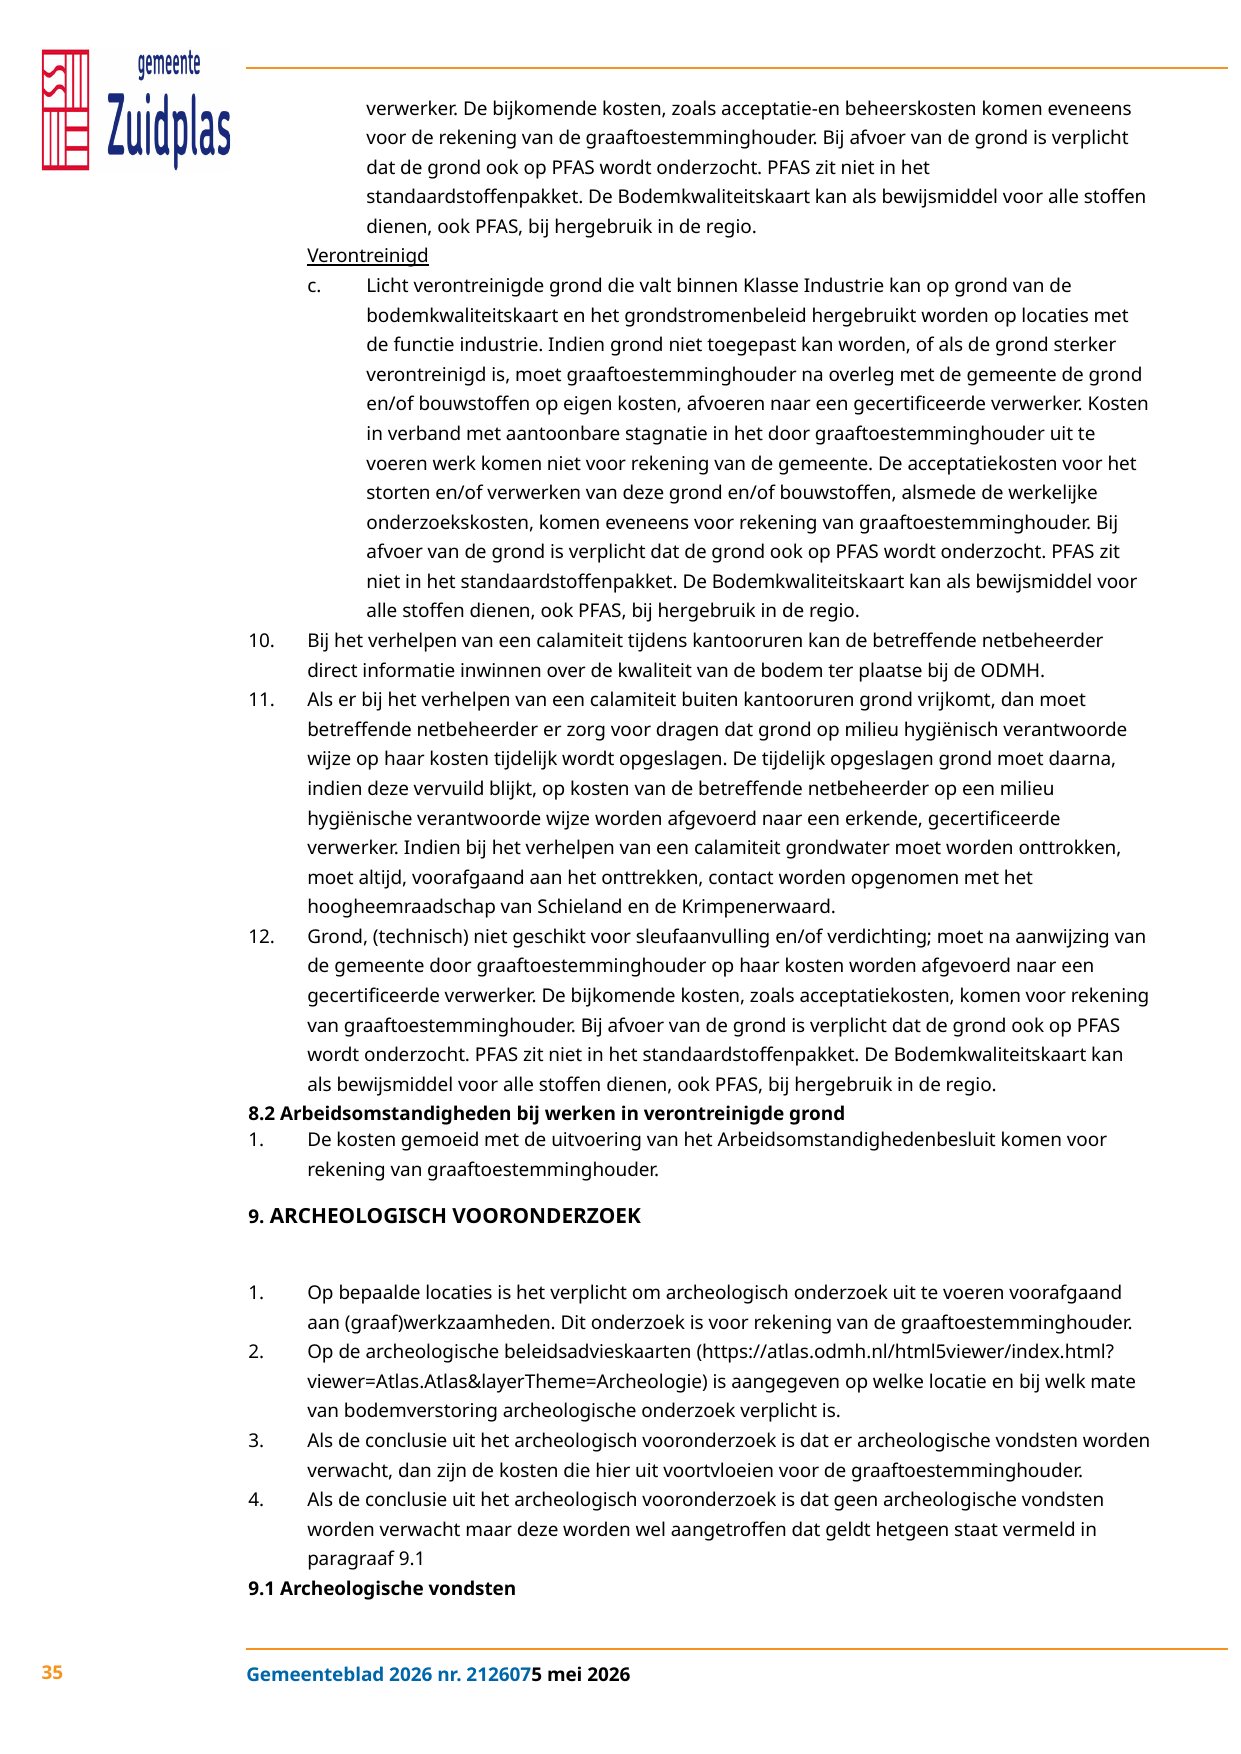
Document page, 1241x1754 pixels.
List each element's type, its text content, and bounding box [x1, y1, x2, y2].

list Licht verontreinigde grond die valt binnen Klasse Industrie kan op grond van de bodemkwaliteitskaart en het grondstromenbeleid hergebruikt worden op locaties met de functie industrie. Indien grond niet toegepast kan worden, of als de grond sterker verontreinigd is, moet graaftoestemminghouder na overleg met de gemeente de grond en/of bouwstoffen op eigen kosten, afvoeren naar een gecertificeerde verwerker. Kosten in verband met aantoonbare stagnatie in het door graaftoestemminghouder uit te voeren werk komen niet voor rekening van de gemeente. De acceptatiekosten voor het storten en/of verwerken van deze grond en/of bouwstoffen, alsmede de werkelijke onderzoekskosten, komen eveneens voor rekening van graaftoestemminghouder. Bij afvoer van de grond is verplicht dat de grond ook op PFAS wordt onderzocht. PFAS zit niet in het standaardstoffenpakket. De Bodemkwaliteitskaart kan als bewijsmiddel voor alle stoffen dienen, ook PFAS, bij hergebruik in de regio. [307, 272, 1152, 623]
list Als de conclusie uit het archeologisch vooronderzoek is dat er archeologische vondsten worden verwacht, dan zijn de kosten die hier uit voortvloeien voor de graaftoestemminghouder. [248, 1427, 1152, 1482]
text 9. ARCHEOLOGISCH VOORONDERZOEK [248, 1202, 1152, 1230]
text 9.1 Archeologische vondsten [248, 1575, 1152, 1601]
list Bij het verhelpen van een calamiteit tijdens kantooruren kan de betreffende netbeheerder direct informatie inwinnen over de kwaliteit van de bodem ter plaatse bij de ODMH. [248, 627, 1152, 683]
list verwerker. De bijkomende kosten, zoals acceptatie-en beheerskosten komen eveneens voor de rekening van de graaftoestemminghouder. Bij afvoer van de grond is verplicht dat de grond ook op PFAS wordt onderzocht. PFAS zit niet in het standaardstoffenpakket. De Bodemkwaliteitskaart kan als bewijsmiddel voor alle stoffen dienen, ook PFAS, bij hergebruik in de regio. [307, 95, 1152, 239]
list Verontreinigd [248, 243, 1152, 268]
list Op de archeologische beleidsadvieskaarten (https://atlas.odmh.nl/html5viewer/index.html?viewer=Atlas.Atlas&layerTheme=Archeologie) is aangegeven op welke locatie en bij welk mate van bodemverstoring archeologische onderzoek verplicht is. [248, 1338, 1152, 1423]
list De kosten gemoeid met de uitvoering van het Arbeidsomstandighedenbesluit komen voor rekening van graaftoestemminghouder. [248, 1126, 1152, 1182]
text 8.2 Arbeidsomstandigheden bij werken in verontreinigde grond [248, 1101, 1152, 1126]
list Als er bij het verhelpen van een calamiteit buiten kantooruren grond vrijkomt, dan moet betreffende netbeheerder er zorg voor dragen dat grond op milieu hygiënisch verantwoorde wijze op haar kosten tijdelijk wordt opgeslagen. De tijdelijk opgeslagen grond moet daarna, indien deze vervuild blijkt, op kosten van de betreffende netbeheerder op een milieu hygiënische verantwoorde wijze worden afgevoerd naar een erkende, gecertificeerde verwerker. Indien bij het verhelpen van een calamiteit grondwater moet worden onttrokken, moet altijd, voorafgaand aan het onttrekken, contact worden opgenomen met het hoogheemraadschap van Schieland en de Krimpenerwaard. [248, 686, 1152, 919]
picture [41, 47, 231, 172]
list Grond, (technisch) niet geschikt voor sleufaanvulling en/of verdichting; moet na aanwijzing van de gemeente door graaftoestemminghouder op haar kosten worden afgevoerd naar een gecertificeerde verwerker. De bijkomende kosten, zoals acceptatiekosten, komen voor rekening van graaftoestemminghouder. Bij afvoer van de grond is verplicht dat de grond ook op PFAS wordt onderzocht. PFAS zit niet in het standaardstoffenpakket. De Bodemkwaliteitskaart kan als bewijsmiddel voor alle stoffen dienen, ook PFAS, bij hergebruik in de regio. [248, 923, 1152, 1097]
list Op bepaalde locaties is het verplicht om archeologisch onderzoek uit te voeren voorafgaand aan (graaf)werkzaamheden. Dit onderzoek is voor rekening van de graaftoestemminghouder. [248, 1279, 1152, 1334]
list Als de conclusie uit het archeologisch vooronderzoek is dat geen archeologische vondsten worden verwacht maar deze worden wel aangetroffen dat geldt hetgeen staat vermeld in paragraaf 9.1 [248, 1486, 1152, 1571]
